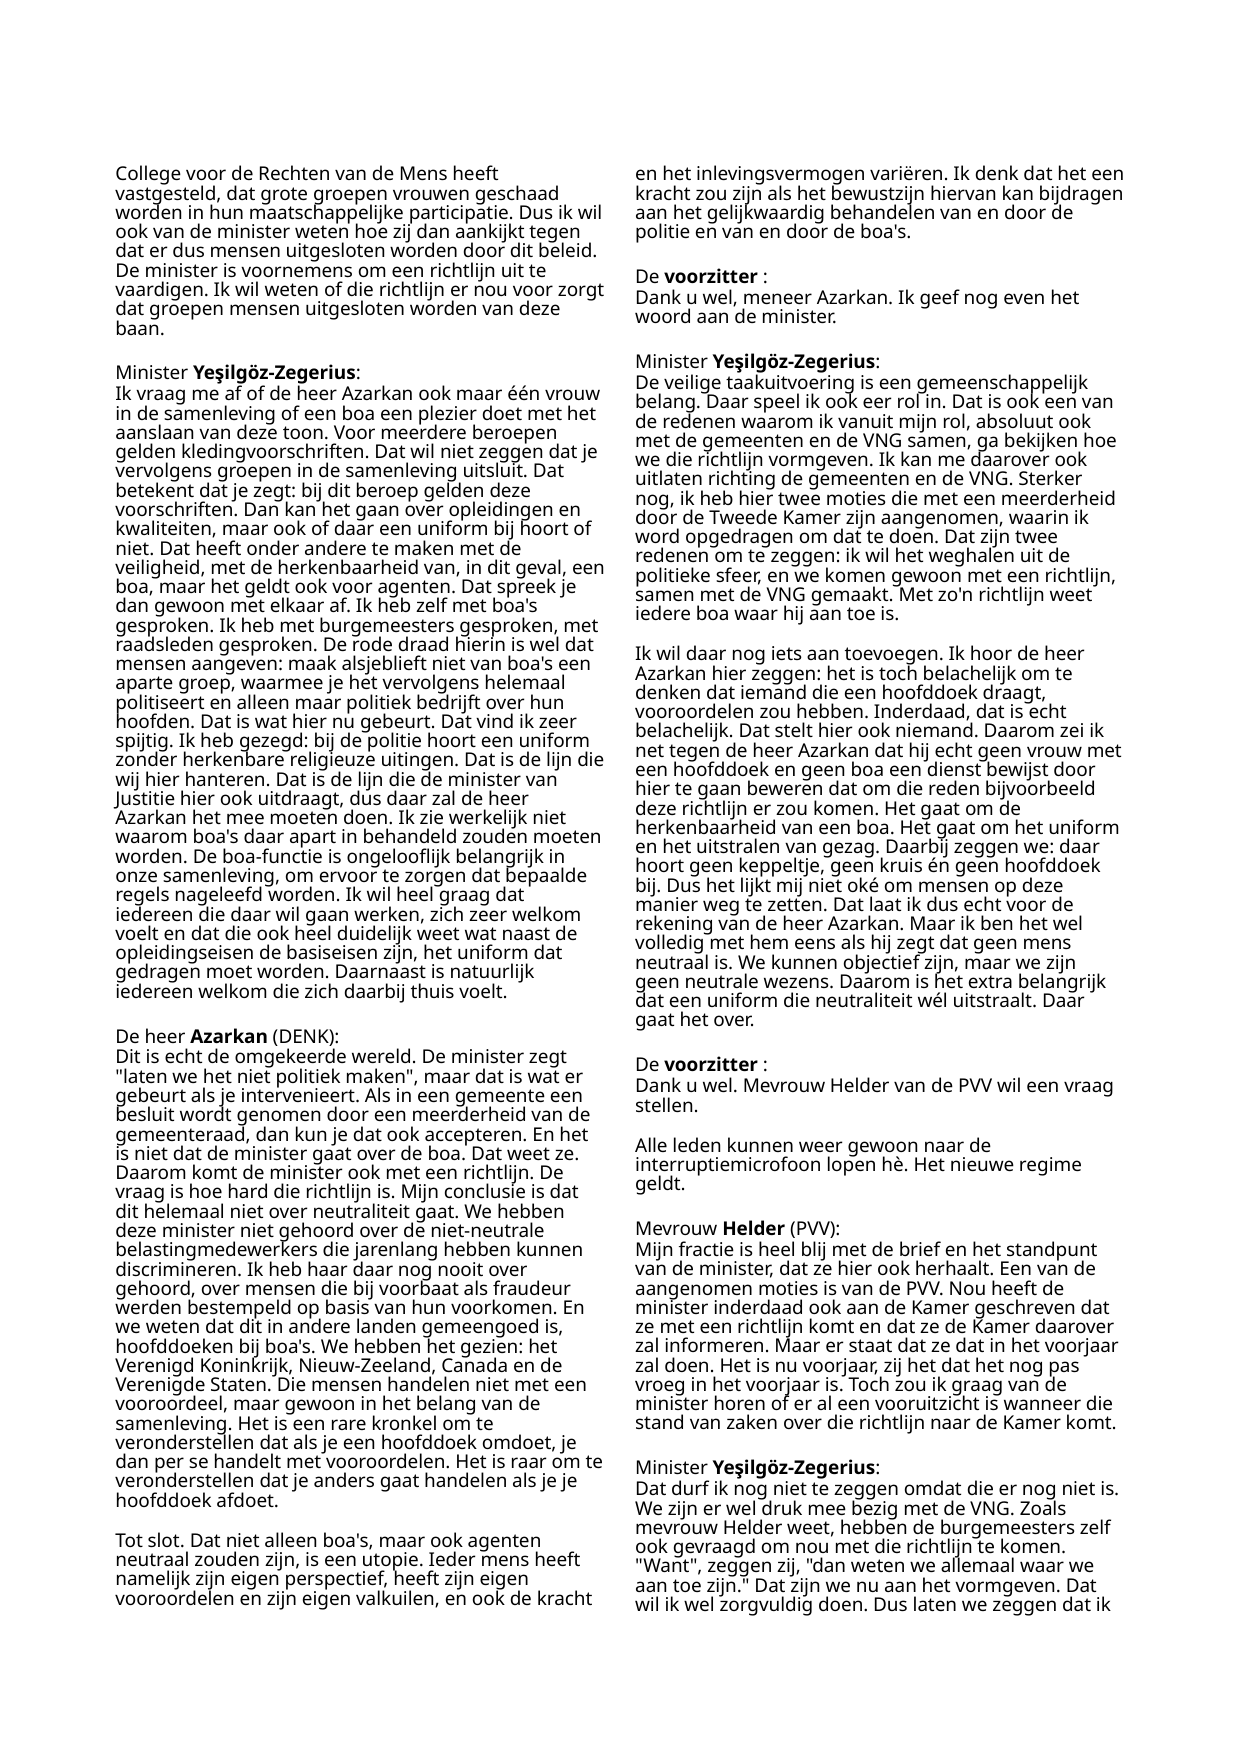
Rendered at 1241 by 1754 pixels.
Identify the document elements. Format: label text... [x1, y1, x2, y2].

text Ik vraag me af of de heer Azarkan ook maar één vrouw in de samenleving of een boa een plezier doet met het aanslaan van deze toon. Voor meerdere beroepen gelden kledingvoorschriften. Dat wil niet zeggen dat je vervolgens groepen in de samenleving uitsluit. Dat betekent dat je zegt: bij dit beroep gelden deze voorschriften. Dan kan het gaan over opleidingen en kwaliteiten, maar ook of daar een uniform bij hoort of niet. Dat heeft onder andere te maken met de veiligheid, met de herkenbaarheid van, in dit geval, een boa, maar het geldt ook voor agenten. Dat spreek je dan gewoon met elkaar af. Ik heb zelf met boa's gesproken. Ik heb met burgemeesters gesproken, met raadsleden gesproken. De rode draad hierin is wel dat mensen aangeven: maak alsjeblieft niet van boa's een aparte groep, waarmee je het vervolgens helemaal politiseert en alleen maar politiek bedrijft over hun hoofden. Dat is wat hier nu gebeurt. Dat vind ik zeer spijtig. Ik heb gezegd: bij de politie hoort een uniform zonder herkenbare religieuze uitingen. Dat is de lijn die wij hier hanteren. Dat is de lijn die de minister van Justitie hier ook uitdraagt, dus daar zal de heer Azarkan het mee moeten doen. Ik zie werkelijk niet waarom boa's daar apart in behandeld zouden moeten worden. De boa-functie is ongelooflijk belangrijk in onze samenleving, om ervoor te zorgen dat bepaalde regels nageleefd worden. Ik wil heel graag dat iedereen die daar wil gaan werken, zich zeer welkom voelt en dat die ook heel duidelijk weet wat naast de opleidingseisen de basiseisen zijn, het uniform dat gedragen moet worden. Daarnaast is natuurlijk iedereen welkom die zich daarbij thuis voelt. [115, 385, 605, 1002]
text Dit is echt de omgekeerde wereld. De minister zegt "laten we het niet politiek maken", maar dat is wat er gebeurt als je intervenieert. Als in een gemeente een besluit wordt genomen door een meerderheid van de gemeenteraad, dan kun je dat ook accepteren. En het is niet dat de minister gaat over de boa. Dat weet ze. Daarom komt de minister ook met een richtlijn. De vraag is hoe hard die richtlijn is. Mijn conclusie is dat dit helemaal niet over neutraliteit gaat. We hebben deze minister niet gehoord over de niet-neutrale belastingmedewerkers die jarenlang hebben kunnen discrimineren. Ik heb haar daar nog nooit over gehoord, over mensen die bij voorbaat als fraudeur werden bestempeld op basis van hun voorkomen. En we weten dat dit in andere landen gemeengoed is, hoofddoeken bij boa's. We hebben het gezien: het Verenigd Koninkrijk, Nieuw-Zeeland, Canada en de Verenigde Staten. Die mensen handelen niet met een vooroordeel, maar gewoon in het belang van de samenleving. Het is een rare kronkel om te veronderstellen dat als je een hoofddoek omdoet, je dan per se handelt met vooroordelen. Het is raar om te veronderstellen dat je anders gaat handelen als je je hoofddoek afdoet. [115, 1048, 605, 1511]
text Minister Yeşilgöz-Zegerius: [115, 359, 605, 385]
text Dank u wel, meneer Azarkan. Ik geef nog even het woord aan de minister. [635, 289, 1125, 327]
text Mijn fractie is heel blij met de brief en het standpunt van de minister, dat ze hier ook herhaalt. Een van de aangenomen moties is van de PVV. Nou heeft de minister inderdaad ook aan de Kamer geschreven dat ze met een richtlijn komt en dat ze de Kamer daarover zal informeren. Maar er staat dat ze dat in het voorjaar zal doen. Het is nu voorjaar, zij het dat het nog pas vroeg in het voorjaar is. Toch zou ik graag van de minister horen of er al een vooruitzicht is wanneer die stand van zaken over die richtlijn naar de Kamer komt. [635, 1241, 1125, 1434]
text De heer Azarkan (DENK): [115, 1023, 605, 1048]
text Minister Yeşilgöz-Zegerius: [635, 1454, 1125, 1480]
text Alle leden kunnen weer gewoon naar de interruptiemicrofoon lopen hè. Het nieuwe regime geldt. [635, 1137, 1125, 1194]
text De voorzitter : [635, 1052, 1125, 1077]
text Dank u wel. Mevrouw Helder van de PVV wil een vraag stellen. [635, 1077, 1125, 1116]
text De voorzitter : [635, 263, 1125, 289]
text Tot slot. Dat niet alleen boa's, maar ook agenten neutraal zouden zijn, is een utopie. Ieder mens heeft namelijk zijn eigen perspectief, heeft zijn eigen vooroordelen en zijn eigen valkuilen, en ook de kracht [115, 1532, 605, 1609]
text Minister Yeşilgöz-Zegerius: [635, 348, 1125, 374]
text Dat durf ik nog niet te zeggen omdat die er nog niet is. We zijn er wel druk mee bezig met de VNG. Zoals mevrouw Helder weet, hebben de burgemeesters zelf ook gevraagd om nou met die richtlijn te komen. "Want", zeggen zij, "dan weten we allemaal waar we aan toe zijn." Dat zijn we nu aan het vormgeven. Dat wil ik wel zorgvuldig doen. Dus laten we zeggen dat ik [635, 1480, 1125, 1615]
text en het inlevingsvermogen variëren. Ik denk dat het een kracht zou zijn als het bewustzijn hiervan kan bijdragen aan het gelijkwaardig behandelen van en door de politie en van en door de boa's. [635, 165, 1125, 242]
text Mevrouw Helder (PVV): [635, 1215, 1125, 1241]
text College voor de Rechten van de Mens heeft vastgesteld, dat grote groepen vrouwen geschaad worden in hun maatschappelijke participatie. Dus ik wil ook van de minister weten hoe zij dan aankijkt tegen dat er dus mensen uitgesloten worden door dit beleid. De minister is voornemens om een richtlijn uit te vaardigen. Ik wil weten of die richtlijn er nou voor zorgt dat groepen mensen uitgesloten worden van deze baan. [115, 165, 605, 339]
text Ik wil daar nog iets aan toevoegen. Ik hoor de heer Azarkan hier zeggen: het is toch belachelijk om te denken dat iemand die een hoofddoek draagt, vooroordelen zou hebben. Inderdaad, dat is echt belachelijk. Dat stelt hier ook niemand. Daarom zei ik net tegen de heer Azarkan dat hij echt geen vrouw met een hoofddoek en geen boa een dienst bewijst door hier te gaan beweren dat om die reden bijvoorbeeld deze richtlijn er zou komen. Het gaat om de herkenbaarheid van een boa. Het gaat om het uniform en het uitstralen van gezag. Daarbij zeggen we: daar hoort geen keppeltje, geen kruis én geen hoofddoek bij. Dus het lijkt mij niet oké om mensen op deze manier weg te zetten. Dat laat ik dus echt voor de rekening van de heer Azarkan. Maar ik ben het wel volledig met hem eens als hij zegt dat geen mens neutraal is. We kunnen objectief zijn, maar we zijn geen neutrale wezens. Daarom is het extra belangrijk dat een uniform die neutraliteit wél uitstraalt. Daar gaat het over. [635, 645, 1125, 1031]
text De veilige taakuitvoering is een gemeenschappelijk belang. Daar speel ik ook eer rol in. Dat is ook een van de redenen waarom ik vanuit mijn rol, absoluut ook met de gemeenten en de VNG samen, ga bekijken hoe we die richtlijn vormgeven. Ik kan me daarover ook uitlaten richting de gemeenten en de VNG. Sterker nog, ik heb hier twee moties die met een meerderheid door de Tweede Kamer zijn aangenomen, waarin ik word opgedragen om dat te doen. Dat zijn twee redenen om te zeggen: ik wil het weghalen uit de politieke sfeer, en we komen gewoon met een richtlijn, samen met de VNG gemaakt. Met zo'n richtlijn weet iedere boa waar hij aan toe is. [635, 374, 1125, 624]
